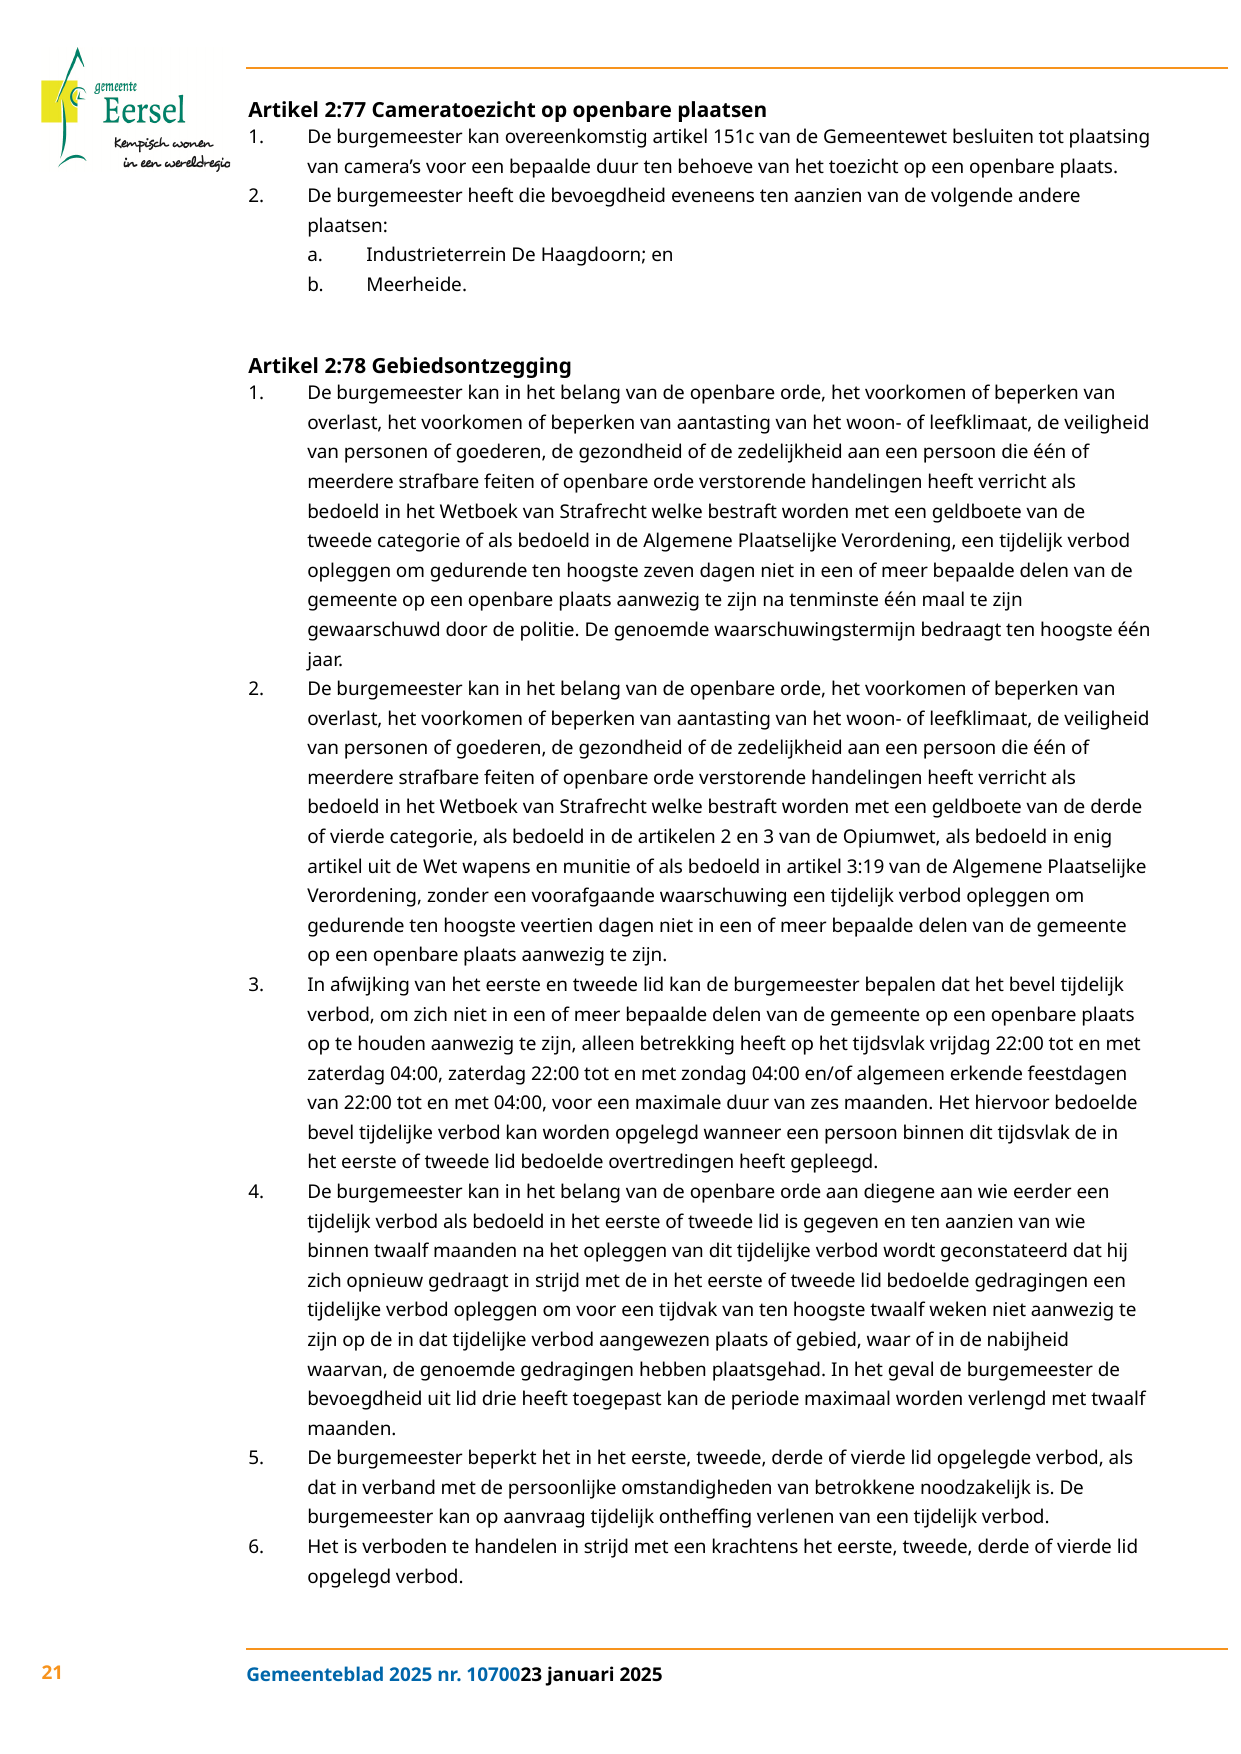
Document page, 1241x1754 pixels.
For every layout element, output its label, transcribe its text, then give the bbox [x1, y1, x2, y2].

list De burgemeester beperkt het in het eerste, tweede, derde of vierde lid opgelegde verbod, als dat in verband met de persoonlijke omstandigheden van betrokkene noodzakelijk is. De burgemeester kan op aanvraag tijdelijk ontheffing verlenen van een tijdelijk verbod. [248, 1444, 1152, 1529]
text Artikel 2:78 Gebiedsontzegging [248, 351, 1152, 379]
list De burgemeester heeft die bevoegdheid eveneens ten aanzien van de volgende andere plaatsen: [248, 182, 1152, 238]
list Meerheide. [307, 271, 1152, 297]
list De burgemeester kan in het belang van de openbare orde, het voorkomen of beperken van overlast, het voorkomen of beperken van aantasting van het woon- of leefklimaat, de veiligheid van personen of goederen, de gezondheid of de zedelijkheid aan een persoon die één of meerdere strafbare feiten of openbare orde verstorende handelingen heeft verricht als bedoeld in het Wetboek van Strafrecht welke bestraft worden met een geldboete van de derde of vierde categorie, als bedoeld in de artikelen 2 en 3 van de Opiumwet, als bedoeld in enig artikel uit de Wet wapens en munitie of als bedoeld in artikel 3:19 van de Algemene Plaatselijke Verordening, zonder een voorafgaande waarschuwing een tijdelijk verbod opleggen om gedurende ten hoogste veertien dagen niet in een of meer bepaalde delen van de gemeente op een openbare plaats aanwezig te zijn. [248, 675, 1152, 967]
list Het is verboden te handelen in strijd met een krachtens het eerste, tweede, derde of vierde lid opgelegd verbod. [248, 1533, 1152, 1589]
list Industrieterrein De Haagdoorn; en [307, 242, 1152, 267]
list De burgemeester kan overeenkomstig artikel 151c van de Gemeentewet besluiten tot plaatsing van camera’s voor een bepaalde duur ten behoeve van het toezicht op een openbare plaats. [248, 123, 1152, 178]
text Artikel 2:77 Cameratoezicht op openbare plaatsen [248, 95, 1152, 123]
list In afwijking van het eerste en tweede lid kan de burgemeester bepalen dat het bevel tijdelijk verbod, om zich niet in een of meer bepaalde delen van de gemeente op een openbare plaats op te houden aanwezig te zijn, alleen betrekking heeft op het tijdsvlak vrijdag 22:00 tot en met zaterdag 04:00, zaterdag 22:00 tot en met zondag 04:00 en/of algemeen erkende feestdagen van 22:00 tot en met 04:00, voor een maximale duur van zes maanden. Het hiervoor bedoelde bevel tijdelijke verbod kan worden opgelegd wanneer een persoon binnen dit tijdsvlak de in het eerste of tweede lid bedoelde overtredingen heeft gepleegd. [248, 971, 1152, 1174]
list De burgemeester kan in het belang van de openbare orde aan diegene aan wie eerder een tijdelijk verbod als bedoeld in het eerste of tweede lid is gegeven en ten aanzien van wie binnen twaalf maanden na het opleggen van dit tijdelijke verbod wordt geconstateerd dat hij zich opnieuw gedraagt in strijd met de in het eerste of tweede lid bedoelde gedragingen een tijdelijke verbod opleggen om voor een tijdvak van ten hoogste twaalf weken niet aanwezig te zijn op de in dat tijdelijke verbod aangewezen plaats of gebied, waar of in de nabijheid waarvan, de genoemde gedragingen hebben plaatsgehad. In het geval de burgemeester de bevoegdheid uit lid drie heeft toegepast kan de periode maximaal worden verlengd met twaalf maanden. [248, 1178, 1152, 1441]
picture [41, 47, 231, 172]
list De burgemeester kan in het belang van de openbare orde, het voorkomen of beperken van overlast, het voorkomen of beperken van aantasting van het woon- of leefklimaat, de veiligheid van personen of goederen, de gezondheid of de zedelijkheid aan een persoon die één of meerdere strafbare feiten of openbare orde verstorende handelingen heeft verricht als bedoeld in het Wetboek van Strafrecht welke bestraft worden met een geldboete van de tweede categorie of als bedoeld in de Algemene Plaatselijke Verordening, een tijdelijk verbod opleggen om gedurende ten hoogste zeven dagen niet in een of meer bepaalde delen van de gemeente op een openbare plaats aanwezig te zijn na tenminste één maal te zijn gewaarschuwd door de politie. De genoemde waarschuwingstermijn bedraagt ten hoogste één jaar. [248, 379, 1152, 672]
